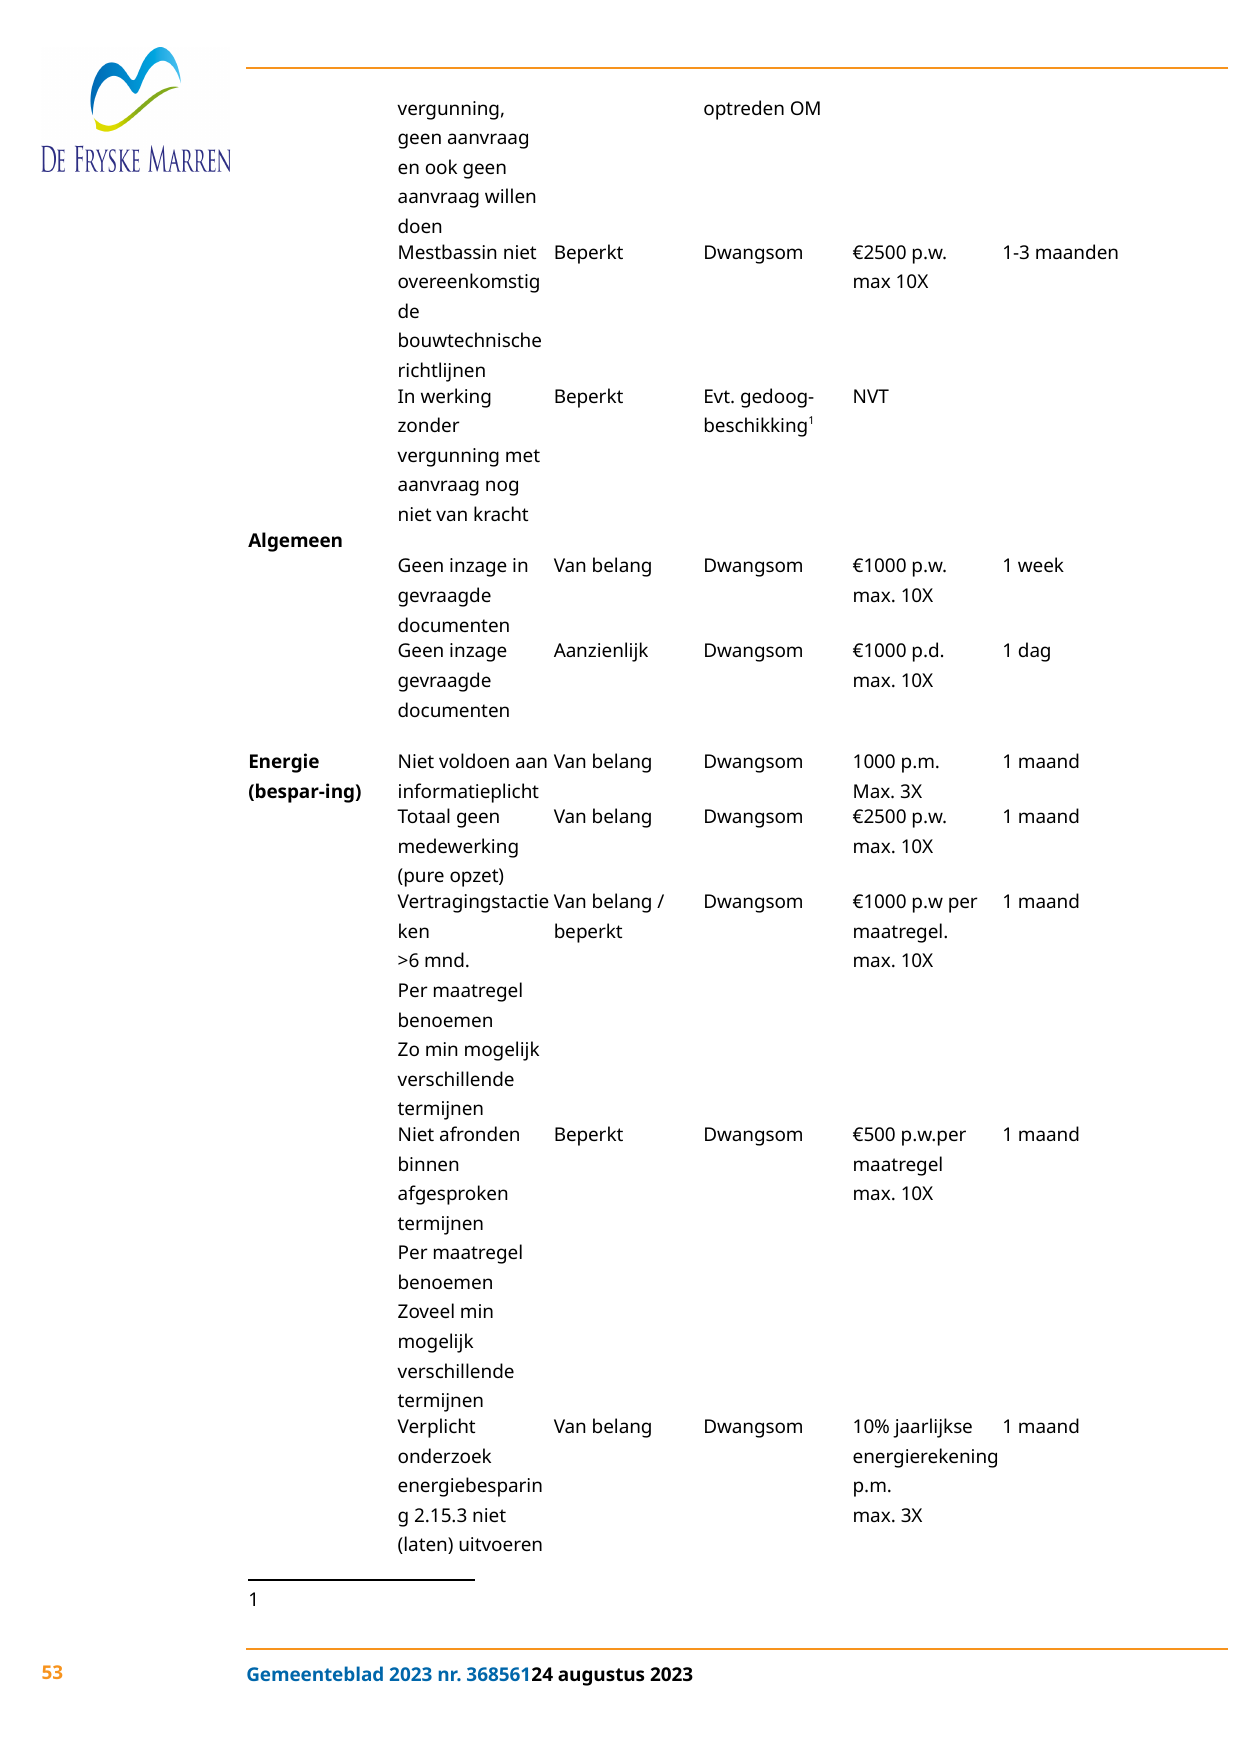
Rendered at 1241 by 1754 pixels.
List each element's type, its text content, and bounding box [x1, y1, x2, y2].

table_cell Algemeen [248, 527, 397, 553]
table_cell Energie (bespar-ing) [248, 748, 397, 803]
table_cell 10% jaarlijkse energierekening p.m. max. 3X [853, 1413, 1002, 1557]
table_cell [248, 239, 397, 383]
table_cell [398, 527, 553, 553]
table_cell 1 week [1002, 553, 1152, 638]
table_cell 1 maand [1002, 804, 1152, 888]
table_cell Van belang [554, 1413, 703, 1557]
table_cell Van belang / beperkt [554, 889, 703, 1121]
table_cell Dwangsom [703, 748, 852, 803]
table_cell Van belang [554, 748, 703, 803]
table_cell Dwangsom [703, 889, 852, 1121]
table_cell [248, 1121, 397, 1413]
table_cell Evt. gedoog-beschikking [703, 383, 852, 527]
table_cell [1002, 95, 1152, 239]
table_cell €1000 p.w. max. 10X [853, 553, 1002, 638]
table_cell Verplicht onderzoek energiebesparing 2.15.3 niet (laten) uitvoeren [398, 1413, 553, 1557]
table_cell 1 maand [1002, 1121, 1152, 1413]
table_cell Totaal geen medewerking (pure opzet) [398, 804, 553, 888]
table_cell 1-3 maanden [1002, 239, 1152, 383]
table_cell €500 p.w.per maatregel max. 10X [853, 1121, 1002, 1413]
table_cell [248, 383, 397, 527]
table_cell Geen inzage gevraagde documenten [398, 638, 553, 722]
table_cell Dwangsom [703, 553, 852, 638]
table_cell [248, 804, 397, 888]
table_cell [853, 95, 1002, 239]
table_cell [554, 95, 703, 239]
table_cell [853, 723, 1002, 748]
table_cell [554, 527, 703, 553]
table_cell Mestbassin niet overeenkomstig de bouwtechnische richtlijnen [398, 239, 553, 383]
table_cell Dwangsom [703, 1413, 852, 1557]
table_cell In werking zonder vergunning met aanvraag nog niet van kracht [398, 383, 553, 527]
table_cell Dwangsom [703, 804, 852, 888]
table_cell [248, 889, 397, 1121]
table_cell optreden OM [703, 95, 852, 239]
table_cell [1002, 723, 1152, 748]
table_cell [703, 723, 852, 748]
table_cell €1000 p.w per maatregel. max. 10X [853, 889, 1002, 1121]
table_cell [1002, 527, 1152, 553]
table_cell Dwangsom [703, 1121, 852, 1413]
table_cell 1000 p.m. Max. 3X [853, 748, 1002, 803]
table_cell Geen inzage in gevraagde documenten [398, 553, 553, 638]
table_cell Van belang [554, 804, 703, 888]
table_cell [248, 723, 397, 748]
table_cell [398, 723, 553, 748]
table_cell [1002, 383, 1152, 527]
table_cell 1 maand [1002, 889, 1152, 1121]
table_cell Beperkt [554, 239, 703, 383]
table_cell Niet afronden binnen afgesproken termijnen Per maatregel benoemen Zoveel min mogelijk verschillende termijnen [398, 1121, 553, 1413]
table_cell [248, 1413, 397, 1557]
table_cell Beperkt [554, 383, 703, 527]
table_cell [248, 553, 397, 638]
table_cell €1000 p.d. max. 10X [853, 638, 1002, 722]
table_cell Niet voldoen aan informatieplicht [398, 748, 553, 803]
table_cell NVT [853, 383, 1002, 527]
table_cell [248, 638, 397, 722]
table_cell Dwangsom [703, 638, 852, 722]
picture [41, 47, 231, 172]
table_cell 1 maand [1002, 748, 1152, 803]
table_cell [703, 527, 852, 553]
table_cell 1 maand [1002, 1413, 1152, 1557]
table_cell Van belang [554, 553, 703, 638]
table_cell [248, 95, 397, 239]
table_cell [554, 723, 703, 748]
table_cell 1 dag [1002, 638, 1152, 722]
table_cell €2500 p.w. max 10X [853, 239, 1002, 383]
table_cell Dwangsom [703, 239, 852, 383]
table_cell [853, 527, 1002, 553]
table_cell Beperkt [554, 1121, 703, 1413]
table_cell Aanzienlijk [554, 638, 703, 722]
table_cell vergunning, geen aanvraag en ook geen aanvraag willen doen [398, 95, 553, 239]
table_cell Vertragingstactieken >6 mnd. Per maatregel benoemen Zo min mogelijk verschillende termijnen [398, 889, 553, 1121]
table_cell €2500 p.w. max. 10X [853, 804, 1002, 888]
